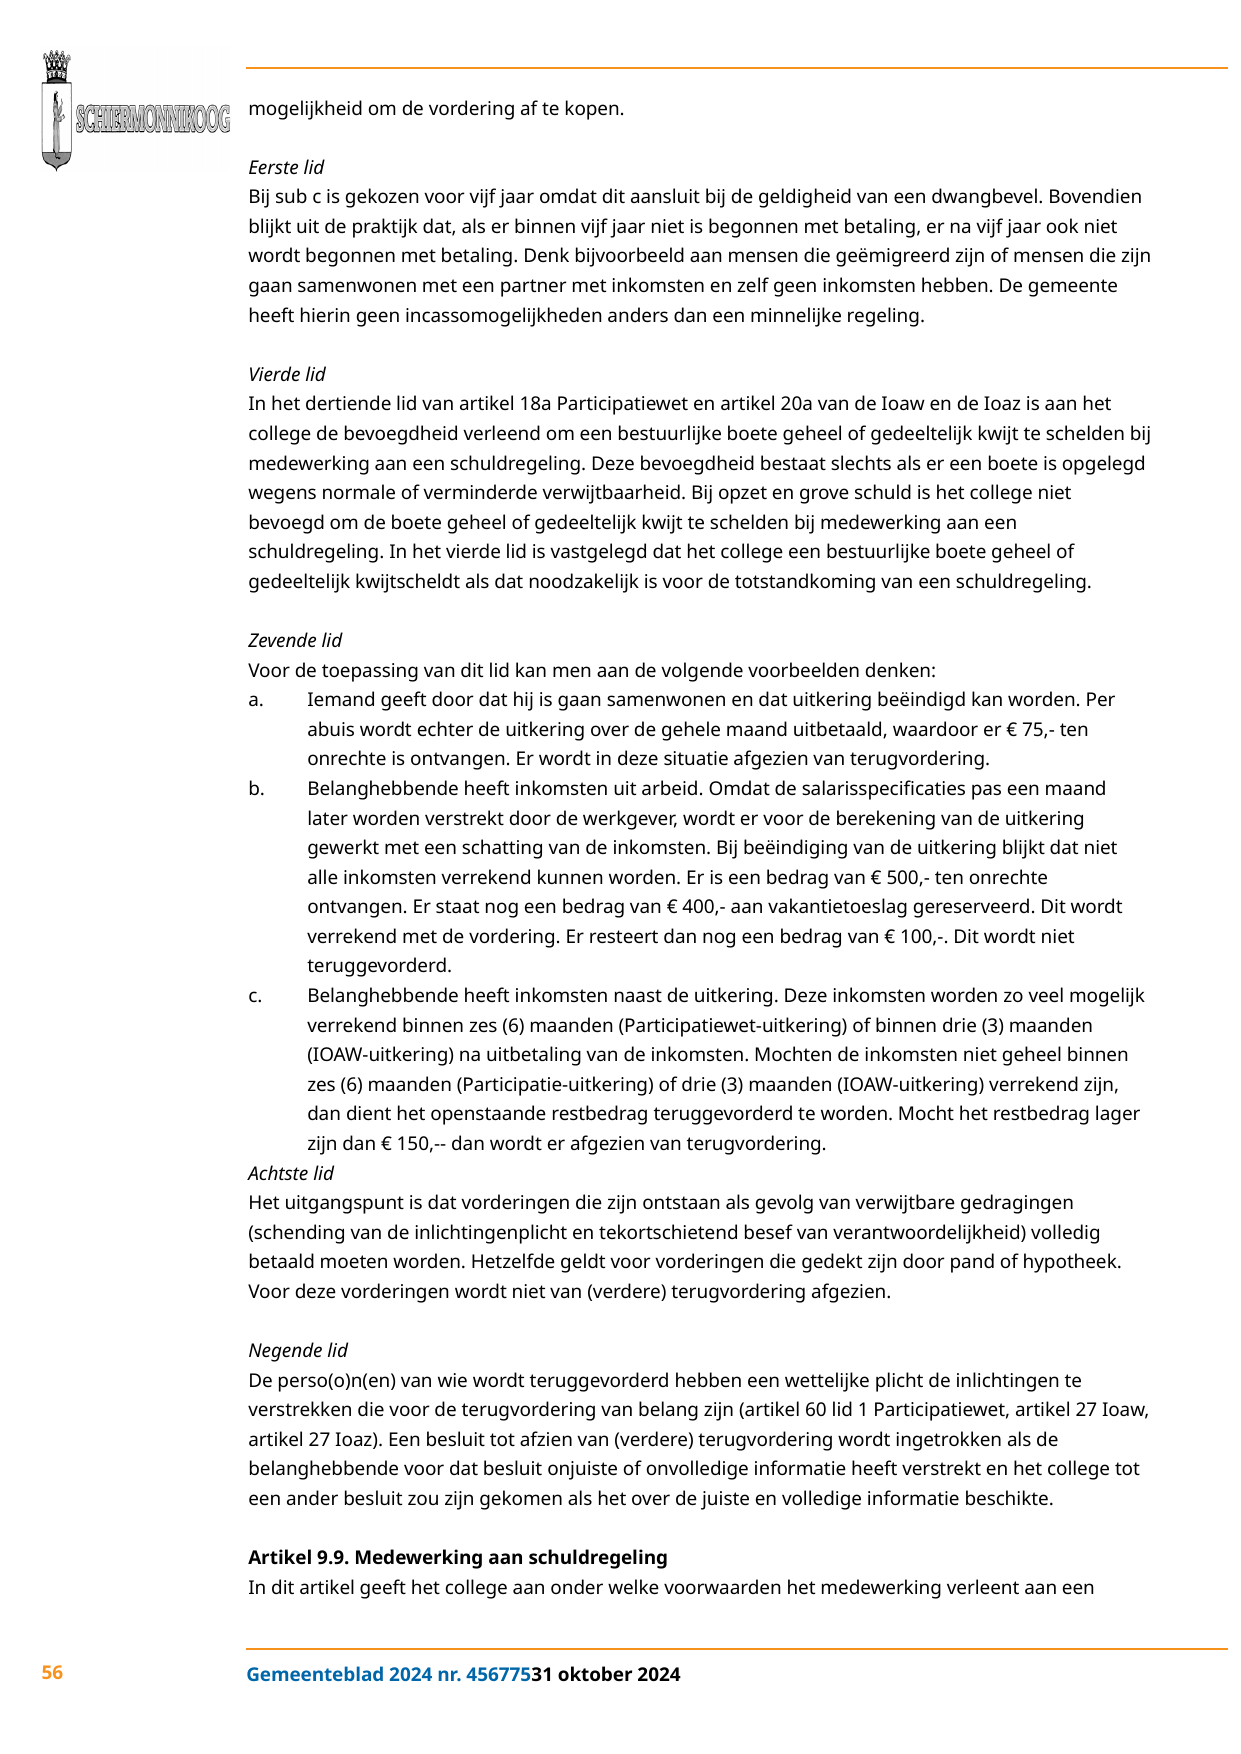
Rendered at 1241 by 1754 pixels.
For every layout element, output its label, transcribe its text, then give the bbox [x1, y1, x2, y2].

text Zevende lid [248, 627, 1152, 653]
text Voor de toepassing van dit lid kan men aan de volgende voorbeelden denken: [248, 657, 1152, 683]
picture [41, 47, 231, 172]
list Iemand geeft door dat hij is gaan samenwonen en dat uitkering beëindigd kan worden. Per abuis wordt echter de uitkering over de gehele maand uitbetaald, waardoor er € 75,- ten onrechte is ontvangen. Er wordt in deze situatie afgezien van terugvordering. [248, 686, 1152, 771]
text mogelijkheid om de vordering af te kopen. [248, 95, 1152, 121]
text De perso(o)n(en) van wie wordt teruggevorderd hebben een wettelijke plicht de inlichtingen te verstrekken die voor de terugvordering van belang zijn (artikel 60 lid 1 Participatiewet, artikel 27 Ioaw, artikel 27 Ioaz). Een besluit tot afzien van (verdere) terugvordering wordt ingetrokken als de belanghebbende voor dat besluit onjuiste of onvolledige informatie heeft verstrekt en het college tot een ander besluit zou zijn gekomen als het over de juiste en volledige informatie beschikte. [248, 1367, 1152, 1511]
text Vierde lid [248, 361, 1152, 387]
text Eerste lid [248, 154, 1152, 180]
list Belanghebbende heeft inkomsten uit arbeid. Omdat de salarisspecificaties pas een maand later worden verstrekt door de werkgever, wordt er voor de berekening van de uitkering gewerkt met een schatting van de inkomsten. Bij beëindiging van de uitkering blijkt dat niet alle inkomsten verrekend kunnen worden. Er is een bedrag van € 500,- ten onrechte ontvangen. Er staat nog een bedrag van € 400,- aan vakantietoeslag gereserveerd. Dit wordt verrekend met de vordering. Er resteert dan nog een bedrag van € 100,-. Dit wordt niet teruggevorderd. [248, 775, 1152, 978]
text Het uitgangspunt is dat vorderingen die zijn ontstaan als gevolg van verwijtbare gedragingen (schending van de inlichtingenplicht en tekortschietend besef van verantwoordelijkheid) volledig betaald moeten worden. Hetzelfde geldt voor vorderingen die gedekt zijn door pand of hypotheek. Voor deze vorderingen wordt niet van (verdere) terugvordering afgezien. [248, 1189, 1152, 1304]
text In het dertiende lid van artikel 18a Participatiewet en artikel 20a van de Ioaw en de Ioaz is aan het college de bevoegdheid verleend om een bestuurlijke boete geheel of gedeeltelijk kwijt te schelden bij medewerking aan een schuldregeling. Deze bevoegdheid bestaat slechts als er een boete is opgelegd wegens normale of verminderde verwijtbaarheid. Bij opzet en grove schuld is het college niet bevoegd om de boete geheel of gedeeltelijk kwijt te schelden bij medewerking aan een schuldregeling. In het vierde lid is vastgelegd dat het college een bestuurlijke boete geheel of gedeeltelijk kwijtscheldt als dat noodzakelijk is voor de totstandkoming van een schuldregeling. [248, 391, 1152, 594]
text Negende lid [248, 1337, 1152, 1363]
text Artikel 9.9. Medewerking aan schuldregeling [248, 1544, 1152, 1570]
text Achtste lid [248, 1160, 1152, 1186]
list Belanghebbende heeft inkomsten naast de uitkering. Deze inkomsten worden zo veel mogelijk verrekend binnen zes (6) maanden (Participatiewet-uitkering) of binnen drie (3) maanden (IOAW-uitkering) na uitbetaling van de inkomsten. Mochten de inkomsten niet geheel binnen zes (6) maanden (Participatie-uitkering) of drie (3) maanden (IOAW-uitkering) verrekend zijn, dan dient het openstaande restbedrag teruggevorderd te worden. Mocht het restbedrag lager zijn dan € 150,-- dan wordt er afgezien van terugvordering. [248, 982, 1152, 1156]
text Bij sub c is gekozen voor vijf jaar omdat dit aansluit bij de geldigheid van een dwangbevel. Bovendien blijkt uit de praktijk dat, als er binnen vijf jaar niet is begonnen met betaling, er na vijf jaar ook niet wordt begonnen met betaling. Denk bijvoorbeeld aan mensen die geëmigreerd zijn of mensen die zijn gaan samenwonen met een partner met inkomsten en zelf geen inkomsten hebben. De gemeente heeft hierin geen incassomogelijkheden anders dan een minnelijke regeling. [248, 183, 1152, 328]
text In dit artikel geeft het college aan onder welke voorwaarden het medewerking verleent aan een [248, 1574, 1152, 1600]
